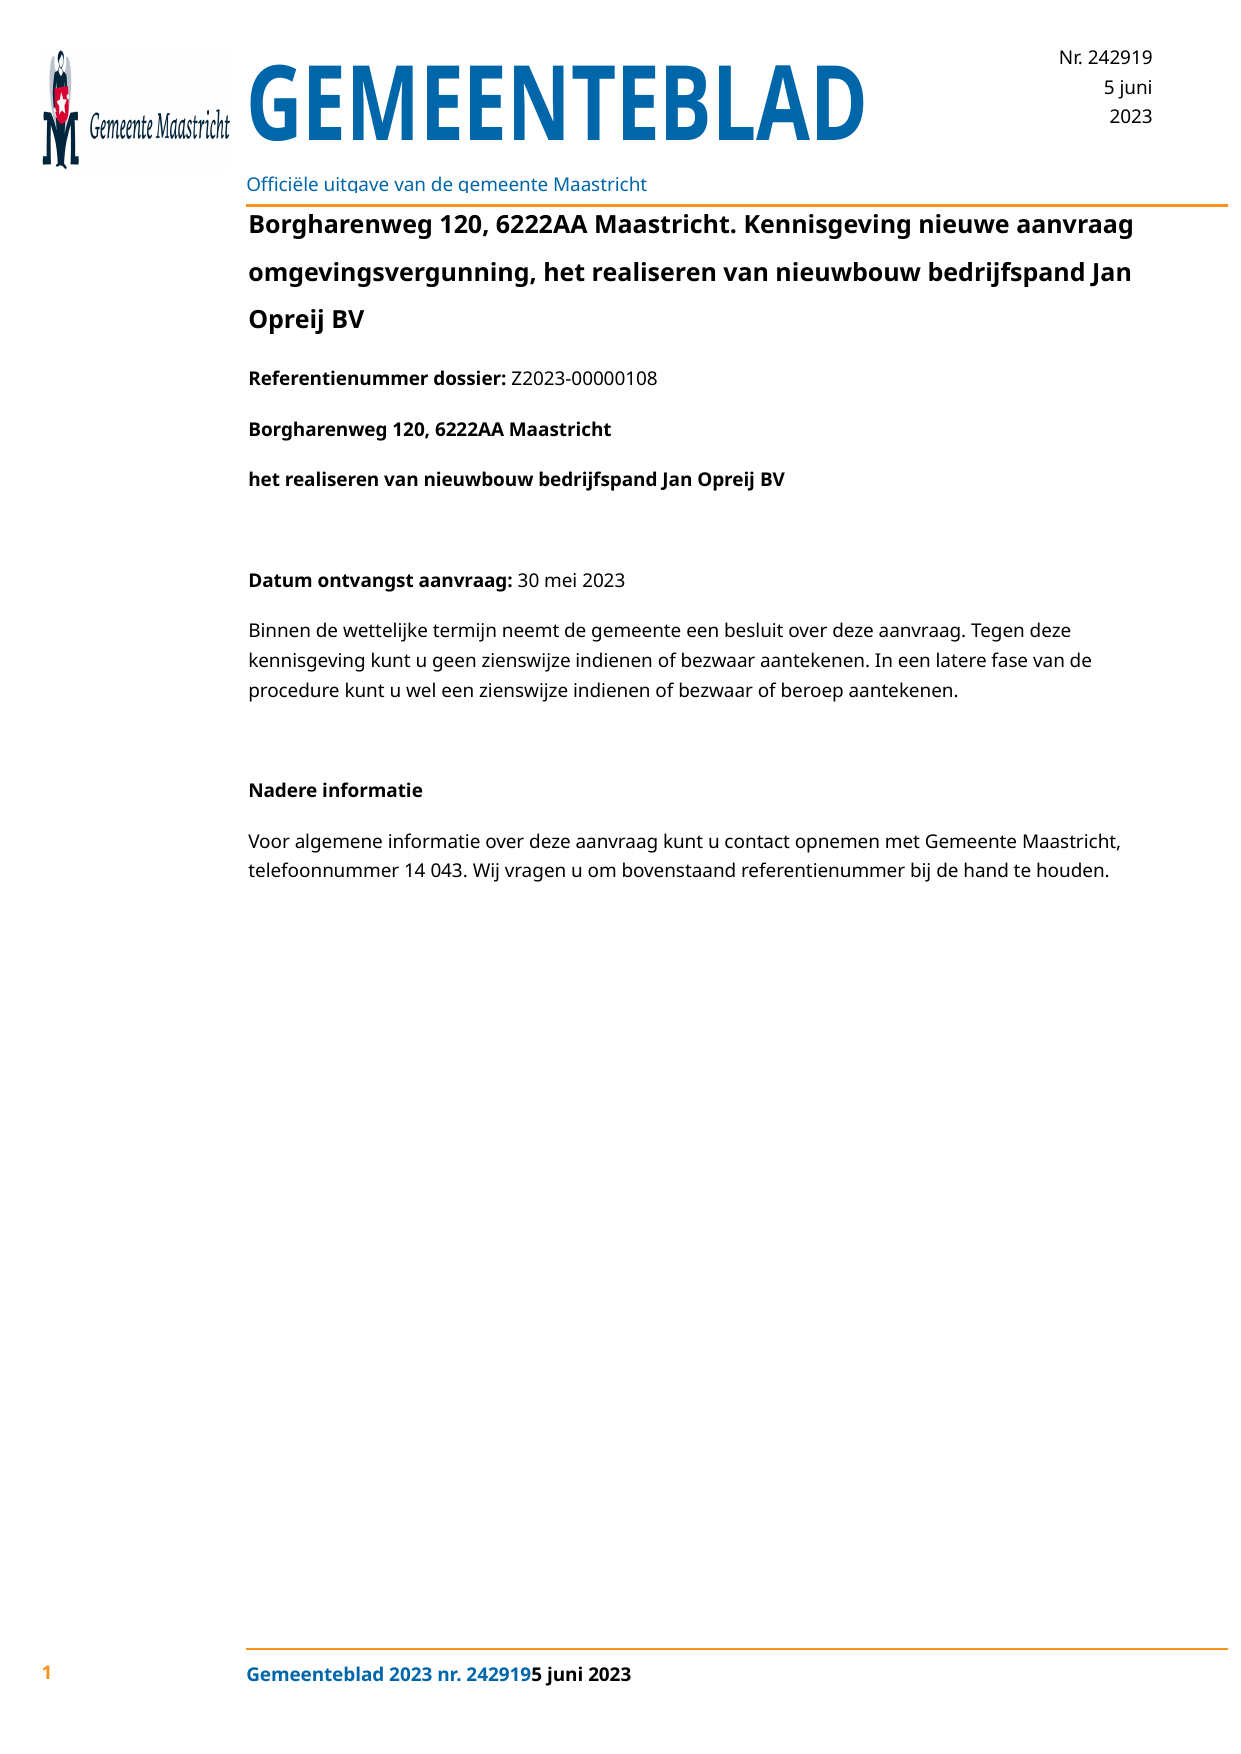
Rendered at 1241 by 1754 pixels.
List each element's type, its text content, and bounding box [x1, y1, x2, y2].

text Borgharenweg 120, 6222AA Maastricht. Kennisgeving nieuwe aanvraag omgevingsvergunning, het realiseren van nieuwbouw bedrijfspand Jan Opreij BV [248, 207, 1152, 336]
text het realiseren van nieuwbouw bedrijfspand Jan Opreij BV [248, 466, 1152, 492]
text Datum ontvangst aanvraag: 30 mei 2023 [248, 567, 1152, 593]
text Nadere informatie [248, 778, 1152, 803]
text Borgharenweg 120, 6222AA Maastricht [248, 416, 1152, 442]
picture [41, 47, 231, 172]
text Referentienummer dossier: Z2023-00000108 [248, 366, 1152, 391]
text Binnen de wettelijke termijn neemt de gemeente een besluit over deze aanvraag. Tegen deze kennisgeving kunt u geen zienswijze indienen of bezwaar aantekenen. In een latere fase van de procedure kunt u wel een zienswijze indienen of bezwaar of beroep aantekenen. [248, 618, 1152, 702]
text Voor algemene informatie over deze aanvraag kunt u contact opnemen met Gemeente Maastricht, telefoonnummer 14 043. Wij vragen u om bovenstaand referentienummer bij de hand te houden. [248, 828, 1152, 883]
